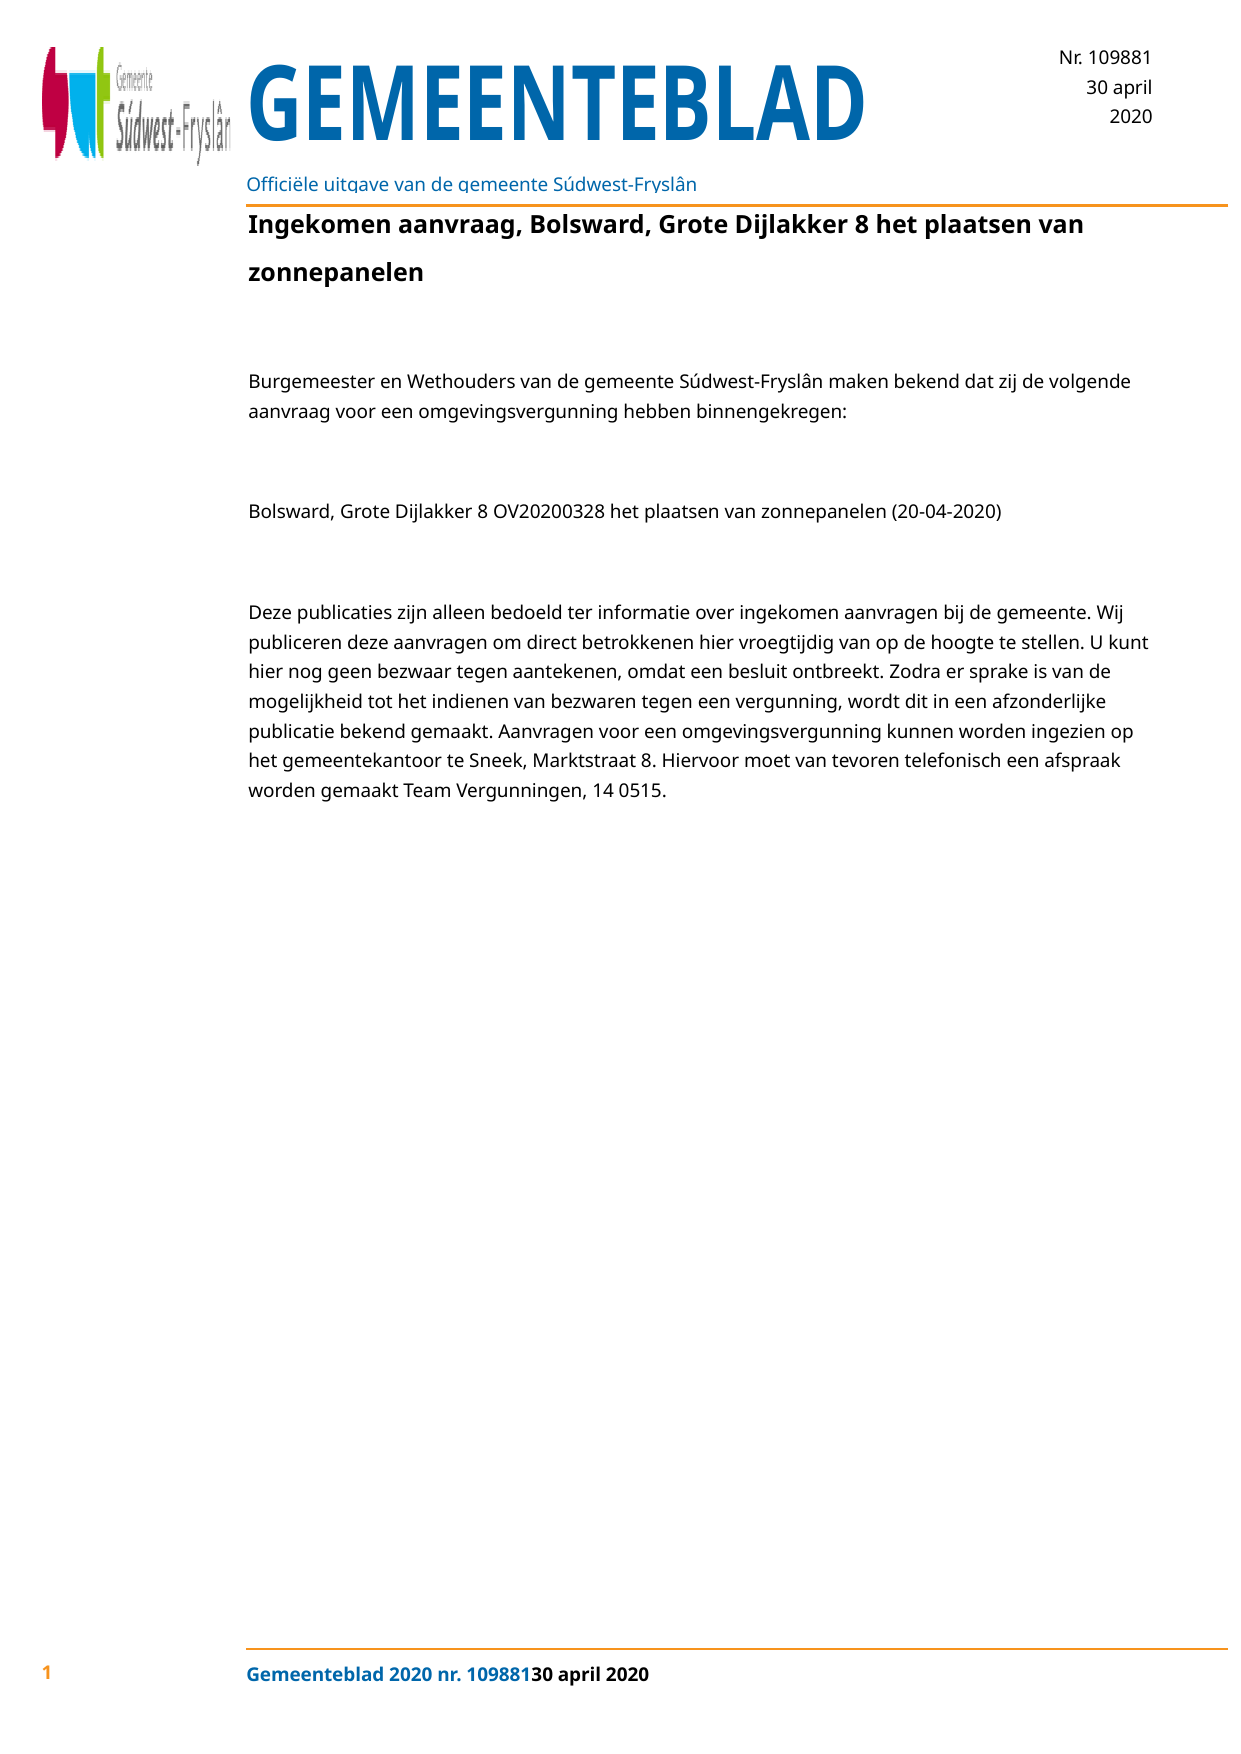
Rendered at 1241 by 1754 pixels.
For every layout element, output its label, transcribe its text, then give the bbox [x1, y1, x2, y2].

text Ingekomen aanvraag, Bolsward, Grote Dijlakker 8 het plaatsen van zonnepanelen [248, 207, 1152, 288]
text Burgemeester en Wethouders van de gemeente Súdwest-Fryslân maken bekend dat zij de volgende aanvraag voor een omgevingsvergunning hebben binnengekregen: [248, 368, 1152, 424]
text Deze publicaties zijn alleen bedoeld ter informatie over ingekomen aanvragen bij de gemeente. Wij publiceren deze aanvragen om direct betrokkenen hier vroegtijdig van op de hoogte te stellen. U kunt hier nog geen bezwaar tegen aantekenen, omdat een besluit ontbreekt. Zodra er sprake is van de mogelijkheid tot het indienen van bezwaren tegen een vergunning, wordt dit in een afzonderlijke publicatie bekend gemaakt. Aanvragen voor een omgevingsvergunning kunnen worden ingezien op het gemeentekantoor te Sneek, Marktstraat 8. Hiervoor moet van tevoren telefonisch een afspraak worden gemaakt Team Vergunningen, 14 0515. [248, 599, 1152, 803]
picture [41, 47, 231, 172]
text Bolsward, Grote Dijlakker 8 OV20200328 het plaatsen van zonnepanelen (20-04-2020) [248, 499, 1152, 524]
